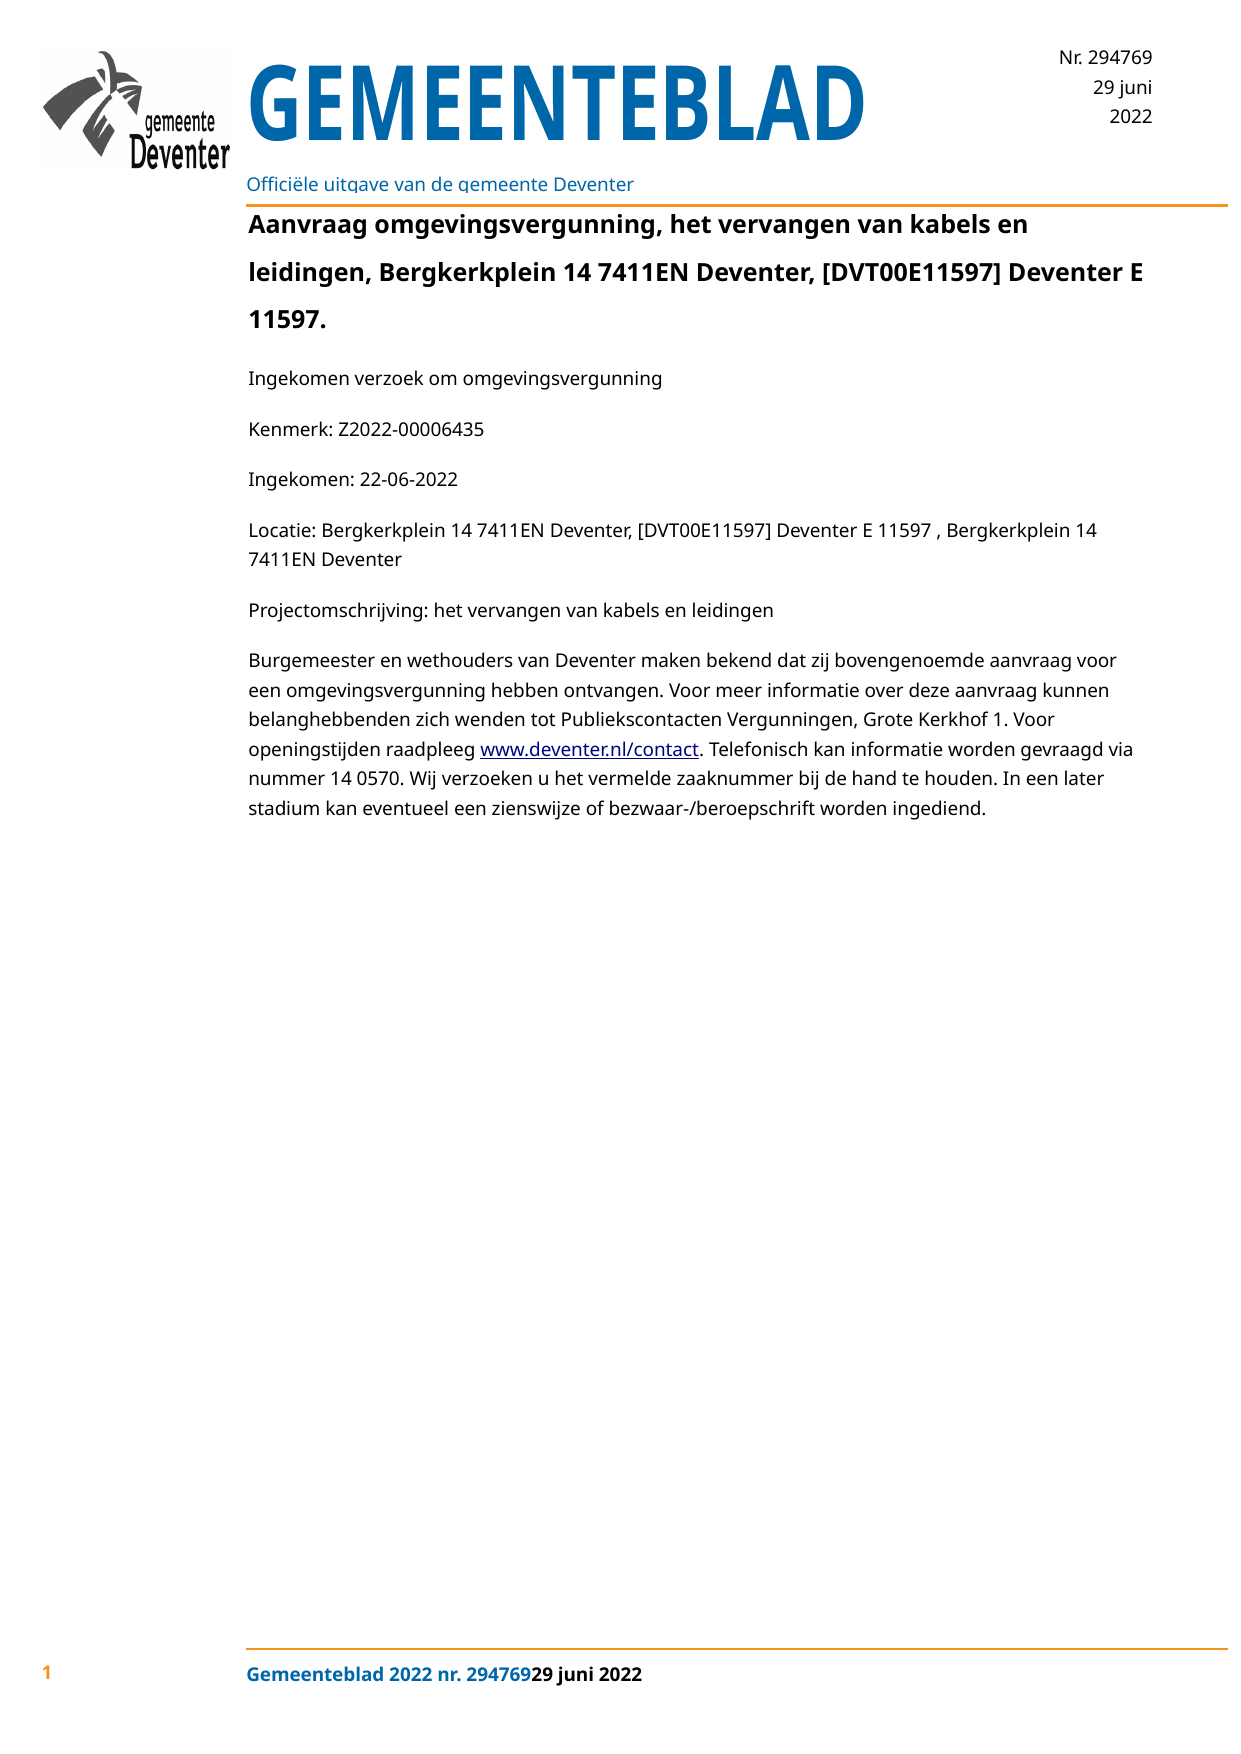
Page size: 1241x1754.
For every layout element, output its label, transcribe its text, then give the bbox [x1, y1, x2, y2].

text Locatie: Bergkerkplein 14 7411EN Deventer, [DVT00E11597] Deventer E 11597 , Bergkerkplein 14 7411EN Deventer [248, 517, 1152, 572]
text Aanvraag omgevingsvergunning, het vervangen van kabels en leidingen, Bergkerkplein 14 7411EN Deventer, [DVT00E11597] Deventer E 11597. [248, 207, 1152, 336]
text Ingekomen verzoek om omgevingsvergunning [248, 366, 1152, 391]
picture [41, 47, 231, 172]
text Projectomschrijving: het vervangen van kabels en leidingen [248, 597, 1152, 622]
text Kenmerk: Z2022-00006435 [248, 416, 1152, 442]
text Burgemeester en wethouders van Deventer maken bekend dat zij bovengenoemde aanvraag voor een omgevingsvergunning hebben ontvangen. Voor meer informatie over deze aanvraag kunnen belanghebbenden zich wenden tot Publiekscontacten Vergunningen, Grote Kerkhof 1. Voor openingstijden raadpleeg www.deventer.nl/contact. Telefonisch kan informatie worden gevraagd via nummer 14 0570. Wij verzoeken u het vermelde zaaknummer bij de hand te houden. In een later stadium kan eventueel een zienswijze of bezwaar-/beroepschrift worden ingediend. [248, 647, 1152, 821]
text Ingekomen: 22-06-2022 [248, 466, 1152, 492]
